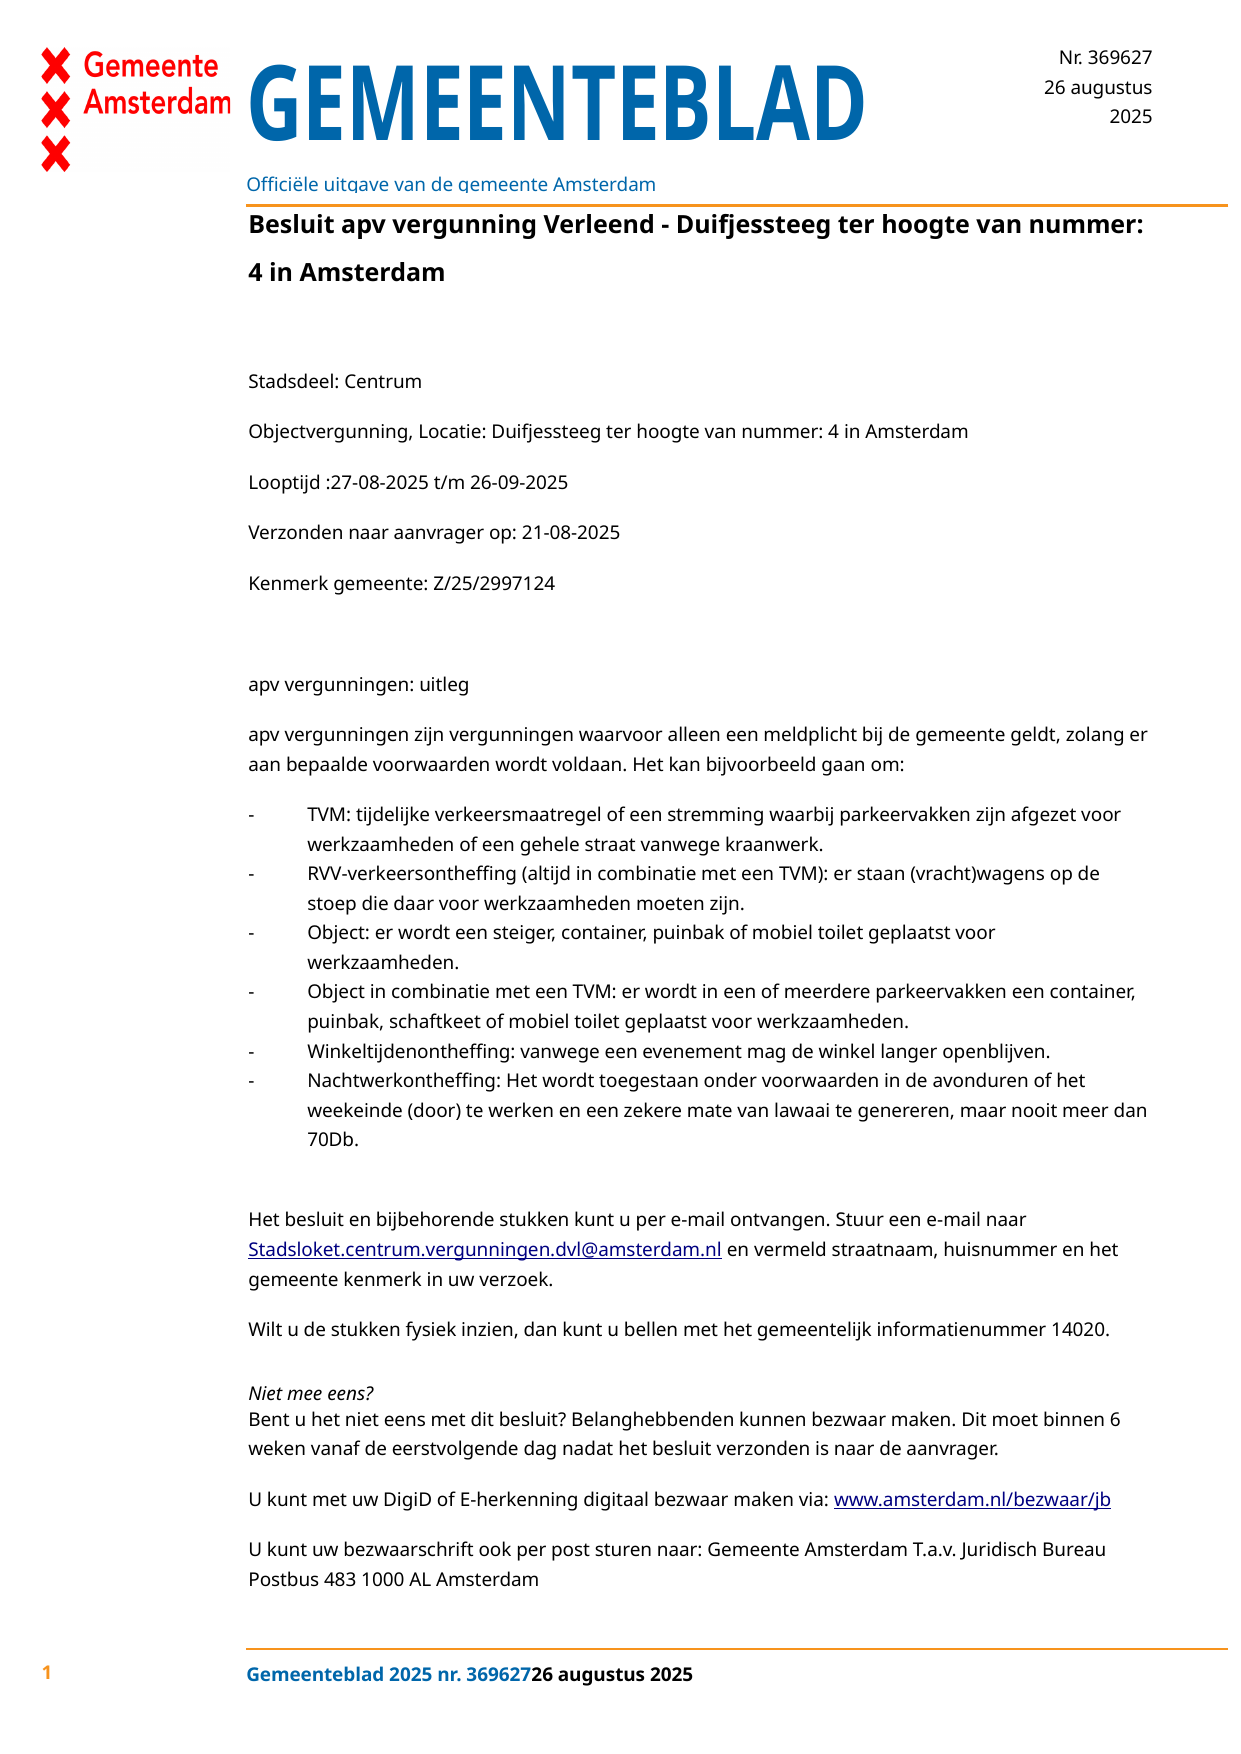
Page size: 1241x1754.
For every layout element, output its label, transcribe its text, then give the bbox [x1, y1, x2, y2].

list RVV-verkeersontheffing (altijd in combinatie met een TVM): er staan (vracht)wagens op de stoep die daar voor werkzaamheden moeten zijn. [248, 860, 1152, 916]
list Object in combinatie met een TVM: er wordt in een of meerdere parkeervakken een container, puinbak, schaftkeet of mobiel toilet geplaatst voor werkzaamheden. [248, 979, 1152, 1034]
list Nachtwerkontheffing: Het wordt toegestaan onder voorwaarden in de avonduren of het weekeinde (door) te werken en een zekere mate van lawaai te genereren, maar nooit meer dan 70Db. [248, 1067, 1152, 1152]
text U kunt met uw DigiD of E-herkenning digitaal bezwaar maken via: www.amsterdam.nl/bezwaar/jb [248, 1486, 1152, 1512]
text U kunt uw bezwaarschrift ook per post sturen naar: Gemeente Amsterdam T.a.v. Juridisch Bureau Postbus 483 1000 AL Amsterdam [248, 1536, 1152, 1592]
picture [41, 47, 231, 172]
text apv vergunningen: uitleg [248, 671, 1152, 697]
text Bent u het niet eens met dit besluit? Belanghebbenden kunnen bezwaar maken. Dit moet binnen 6 weken vanaf de eerstvolgende dag nadat het besluit verzonden is naar de aanvrager. [248, 1406, 1152, 1461]
text Niet mee eens? [248, 1380, 1152, 1406]
text Kenmerk gemeente: Z/25/2997124 [248, 570, 1152, 596]
list Object: er wordt een steiger, container, puinbak of mobiel toilet geplaatst voor werkzaamheden. [248, 919, 1152, 975]
text Wilt u de stukken fysiek inzien, dan kunt u bellen met het gemeentelijk informatienummer 14020. [248, 1316, 1152, 1342]
list Winkeltijdenontheffing: vanwege een evenement mag de winkel langer openblijven. [248, 1038, 1152, 1064]
text Besluit apv vergunning Verleend - Duifjessteeg ter hoogte van nummer: 4 in Amsterdam [248, 207, 1152, 288]
text apv vergunningen zijn vergunningen waarvoor alleen een meldplicht bij de gemeente geldt, zolang er aan bepaalde voorwaarden wordt voldaan. Het kan bijvoorbeeld gaan om: [248, 721, 1152, 777]
text Stadsdeel: Centrum [248, 368, 1152, 394]
text Objectvergunning, Locatie: Duifjessteeg ter hoogte van nummer: 4 in Amsterdam [248, 419, 1152, 444]
text Het besluit en bijbehorende stukken kunt u per e-mail ontvangen. Stuur een e-mail naar Stadsloket.centrum.vergunningen.dvl@amsterdam.nl en vermeld straatnaam, huisnummer en het gemeente kenmerk in uw verzoek. [248, 1207, 1152, 1292]
text Looptijd :27-08-2025 t/m 26-09-2025 [248, 469, 1152, 495]
text Verzonden naar aanvrager op: 21-08-2025 [248, 519, 1152, 545]
list TVM: tijdelijke verkeersmaatregel of een stremming waarbij parkeervakken zijn afgezet voor werkzaamheden of een gehele straat vanwege kraanwerk. [248, 801, 1152, 857]
